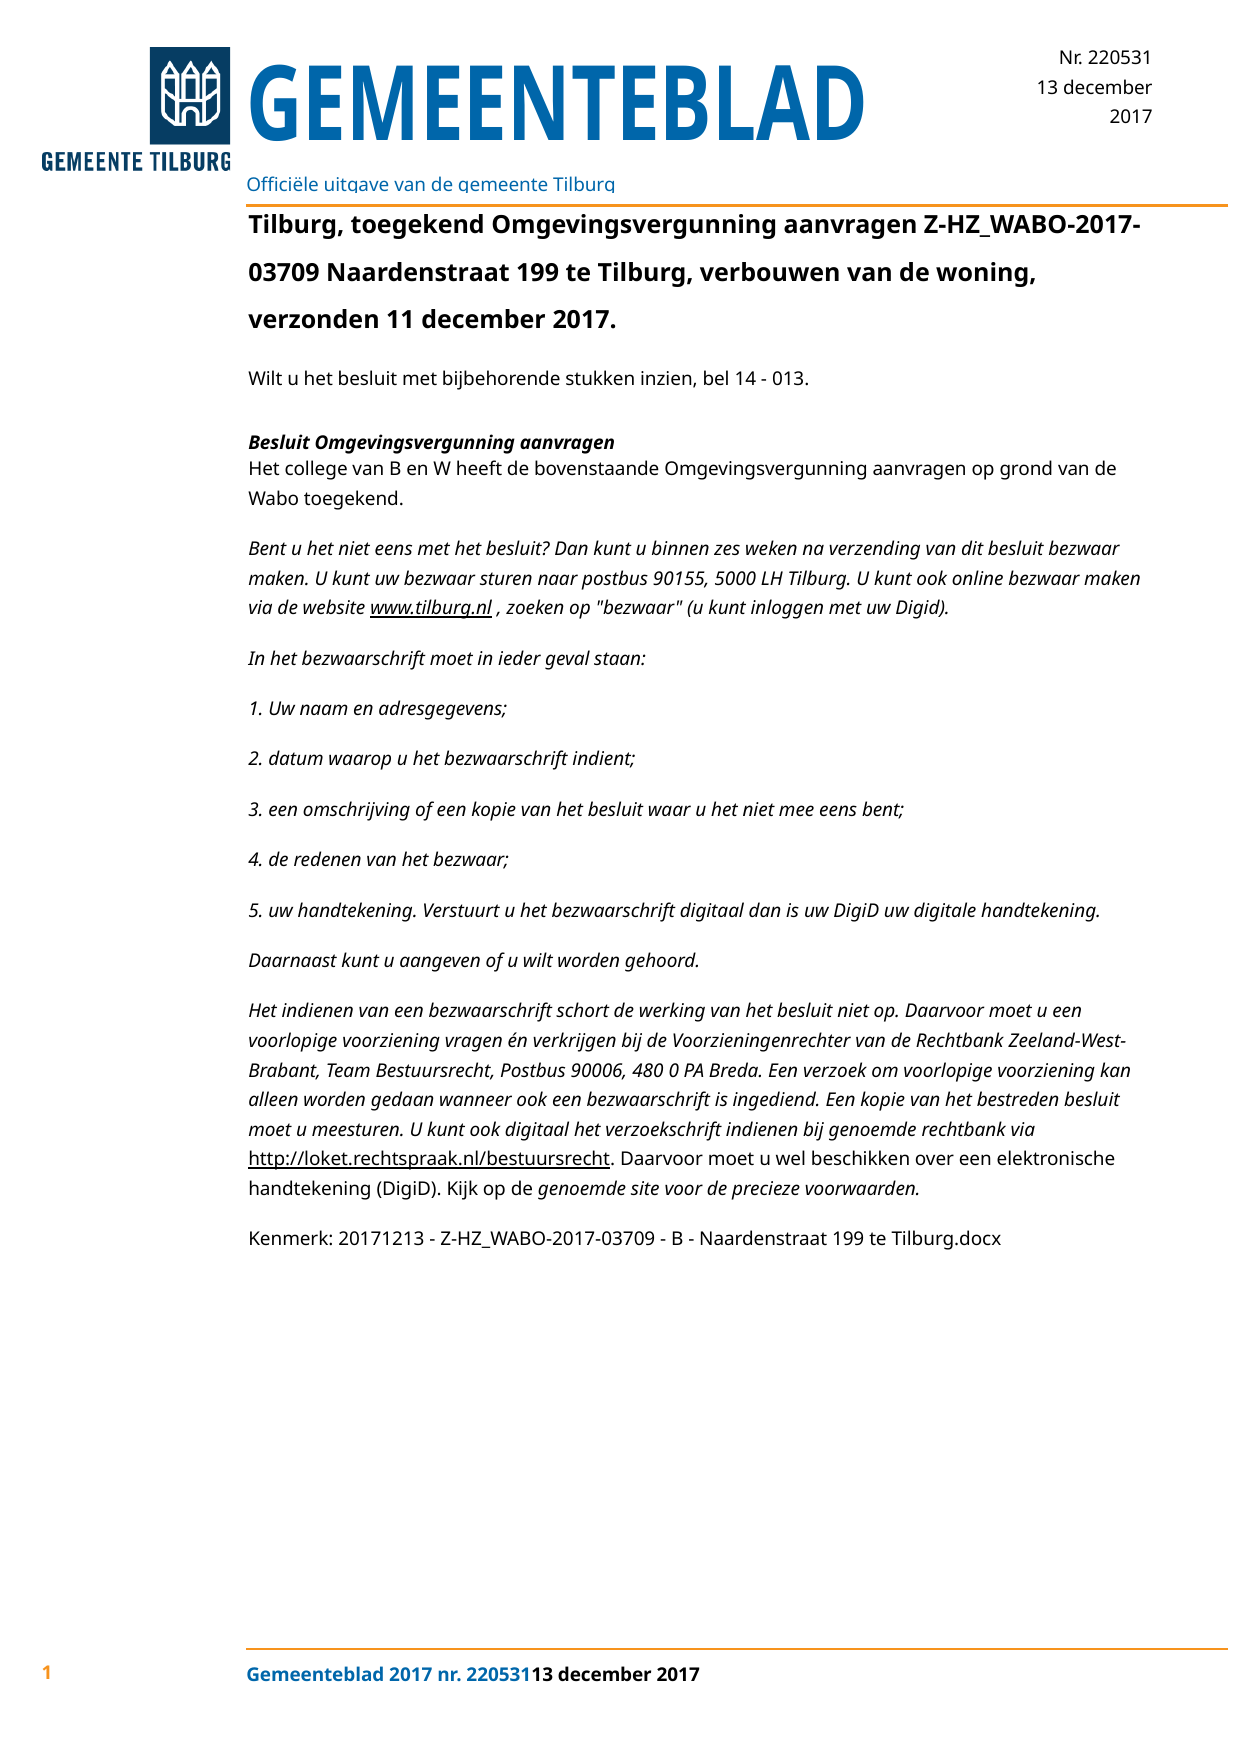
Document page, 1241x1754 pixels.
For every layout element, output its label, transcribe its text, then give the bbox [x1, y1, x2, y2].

text Kenmerk: 20171213 - Z-HZ_WABO-2017-03709 - B - Naardenstraat 199 te Tilburg.docx [248, 1226, 1152, 1251]
text Tilburg, toegekend Omgevingsvergunning aanvragen Z-HZ_WABO-2017-03709 Naardenstraat 199 te Tilburg, verbouwen van de woning, verzonden 11 december 2017. [248, 207, 1152, 336]
text Bent u het niet eens met het besluit? Dan kunt u binnen zes weken na verzending van dit besluit bezwaar maken. U kunt uw bezwaar sturen naar postbus 90155, 5000 LH Tilburg. U kunt ook online bezwaar maken via de website www.tilburg.nl , zoeken op "bezwaar" (u kunt inloggen met uw Digid). [248, 535, 1152, 620]
text Wilt u het besluit met bijbehorende stukken inzien, bel 14 - 013. [248, 366, 1152, 391]
text Het college van B en W heeft de bovenstaande Omgevingsvergunning aanvragen op grond van de Wabo toegekend. [248, 455, 1152, 511]
text In het bezwaarschrift moet in ieder geval staan: [248, 645, 1152, 671]
text 1. Uw naam en adresgegevens; [248, 695, 1152, 721]
picture [41, 47, 231, 172]
text 4. de redenen van het bezwaar; [248, 846, 1152, 872]
text Daarnaast kunt u aangeven of u wilt worden gehoord. [248, 947, 1152, 973]
text 2. datum waarop u het bezwaarschrift indient; [248, 746, 1152, 771]
text Het indienen van een bezwaarschrift schort de werking van het besluit niet op. Daarvoor moet u een voorlopige voorziening vragen én verkrijgen bij de Voorzieningenrechter van de Rechtbank Zeeland-West-Brabant, Team Bestuursrecht, Postbus 90006, 480 0 PA Breda. Een verzoek om voorlopige voorziening kan alleen worden gedaan wanneer ook een bezwaarschrift is ingediend. Een kopie van het bestreden besluit moet u meesturen. U kunt ook digitaal het verzoekschrift indienen bij genoemde rechtbank via http://loket.rechtspraak.nl/bestuursrecht. Daarvoor moet u wel beschikken over een elektronische handtekening (DigiD). Kijk op de genoemde site voor de precieze voorwaarden. [248, 998, 1152, 1201]
text 5. uw handtekening. Verstuurt u het bezwaarschrift digitaal dan is uw DigiD uw digitale handtekening. [248, 897, 1152, 923]
text 3. een omschrijving of een kopie van het besluit waar u het niet mee eens bent; [248, 796, 1152, 822]
text Besluit Omgevingsvergunning aanvragen [248, 429, 1152, 455]
